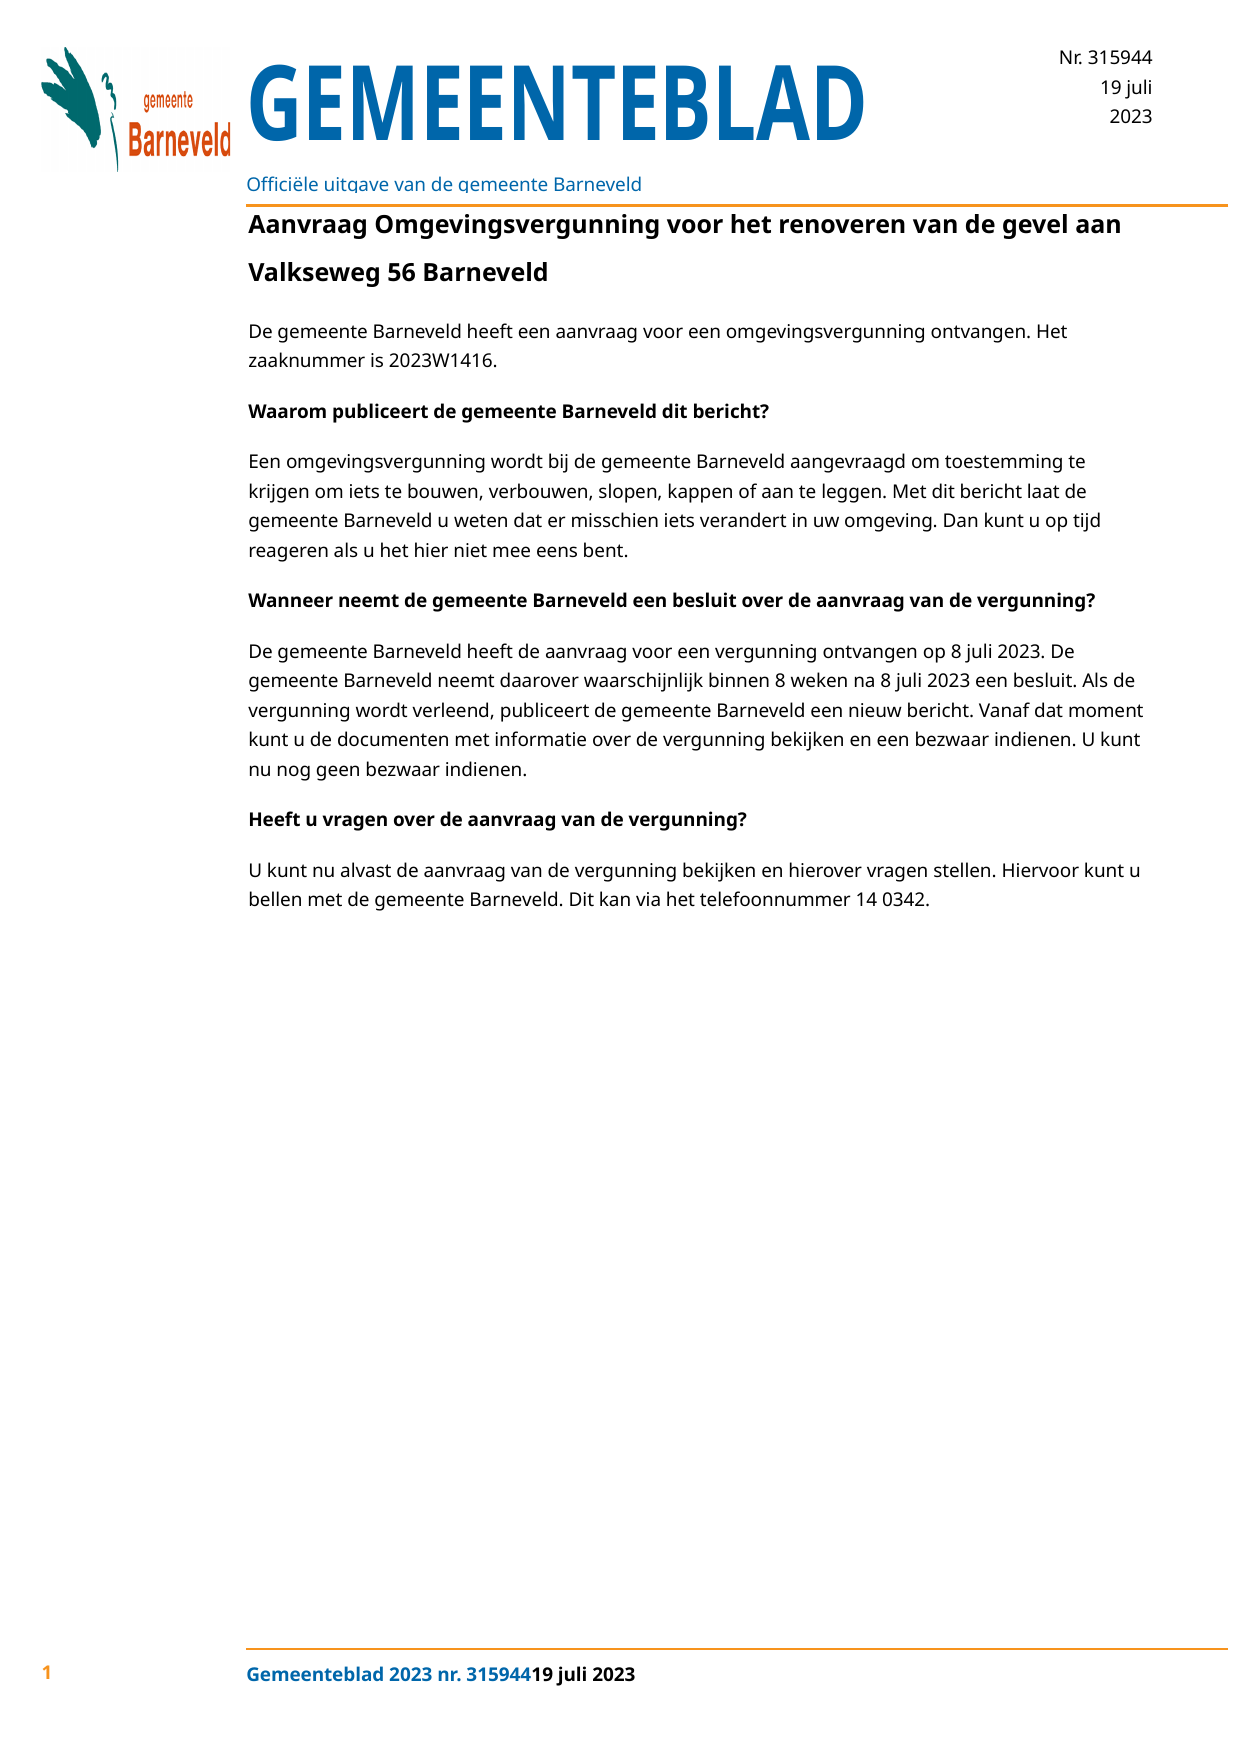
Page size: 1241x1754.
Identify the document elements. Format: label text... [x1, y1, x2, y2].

text Aanvraag Omgevingsvergunning voor het renoveren van de gevel aan Valkseweg 56 Barneveld [248, 207, 1152, 288]
text De gemeente Barneveld heeft de aanvraag voor een vergunning ontvangen op 8 juli 2023. De gemeente Barneveld neemt daarover waarschijnlijk binnen 8 weken na 8 juli 2023 een besluit. Als de vergunning wordt verleend, publiceert de gemeente Barneveld een nieuw bericht. Vanaf dat moment kunt u de documenten met informatie over de vergunning bekijken en een bezwaar indienen. U kunt nu nog geen bezwaar indienen. [248, 638, 1152, 782]
picture [41, 47, 231, 172]
text Wanneer neemt de gemeente Barneveld een besluit over de aanvraag van de vergunning? [248, 587, 1152, 613]
text Een omgevingsvergunning wordt bij de gemeente Barneveld aangevraagd om toestemming te krijgen om iets te bouwen, verbouwen, slopen, kappen of aan te leggen. Met dit bericht laat de gemeente Barneveld u weten dat er misschien iets verandert in uw omgeving. Dan kunt u op tijd reageren als u het hier niet mee eens bent. [248, 448, 1152, 563]
text Heeft u vragen over de aanvraag van de vergunning? [248, 807, 1152, 832]
text U kunt nu alvast de aanvraag van de vergunning bekijken en hierover vragen stellen. Hiervoor kunt u bellen met de gemeente Barneveld. Dit kan via het telefoonnummer 14 0342. [248, 857, 1152, 912]
text De gemeente Barneveld heeft een aanvraag voor een omgevingsvergunning ontvangen. Het zaaknummer is 2023W1416. [248, 318, 1152, 373]
text Waarom publiceert de gemeente Barneveld dit bericht? [248, 398, 1152, 424]
